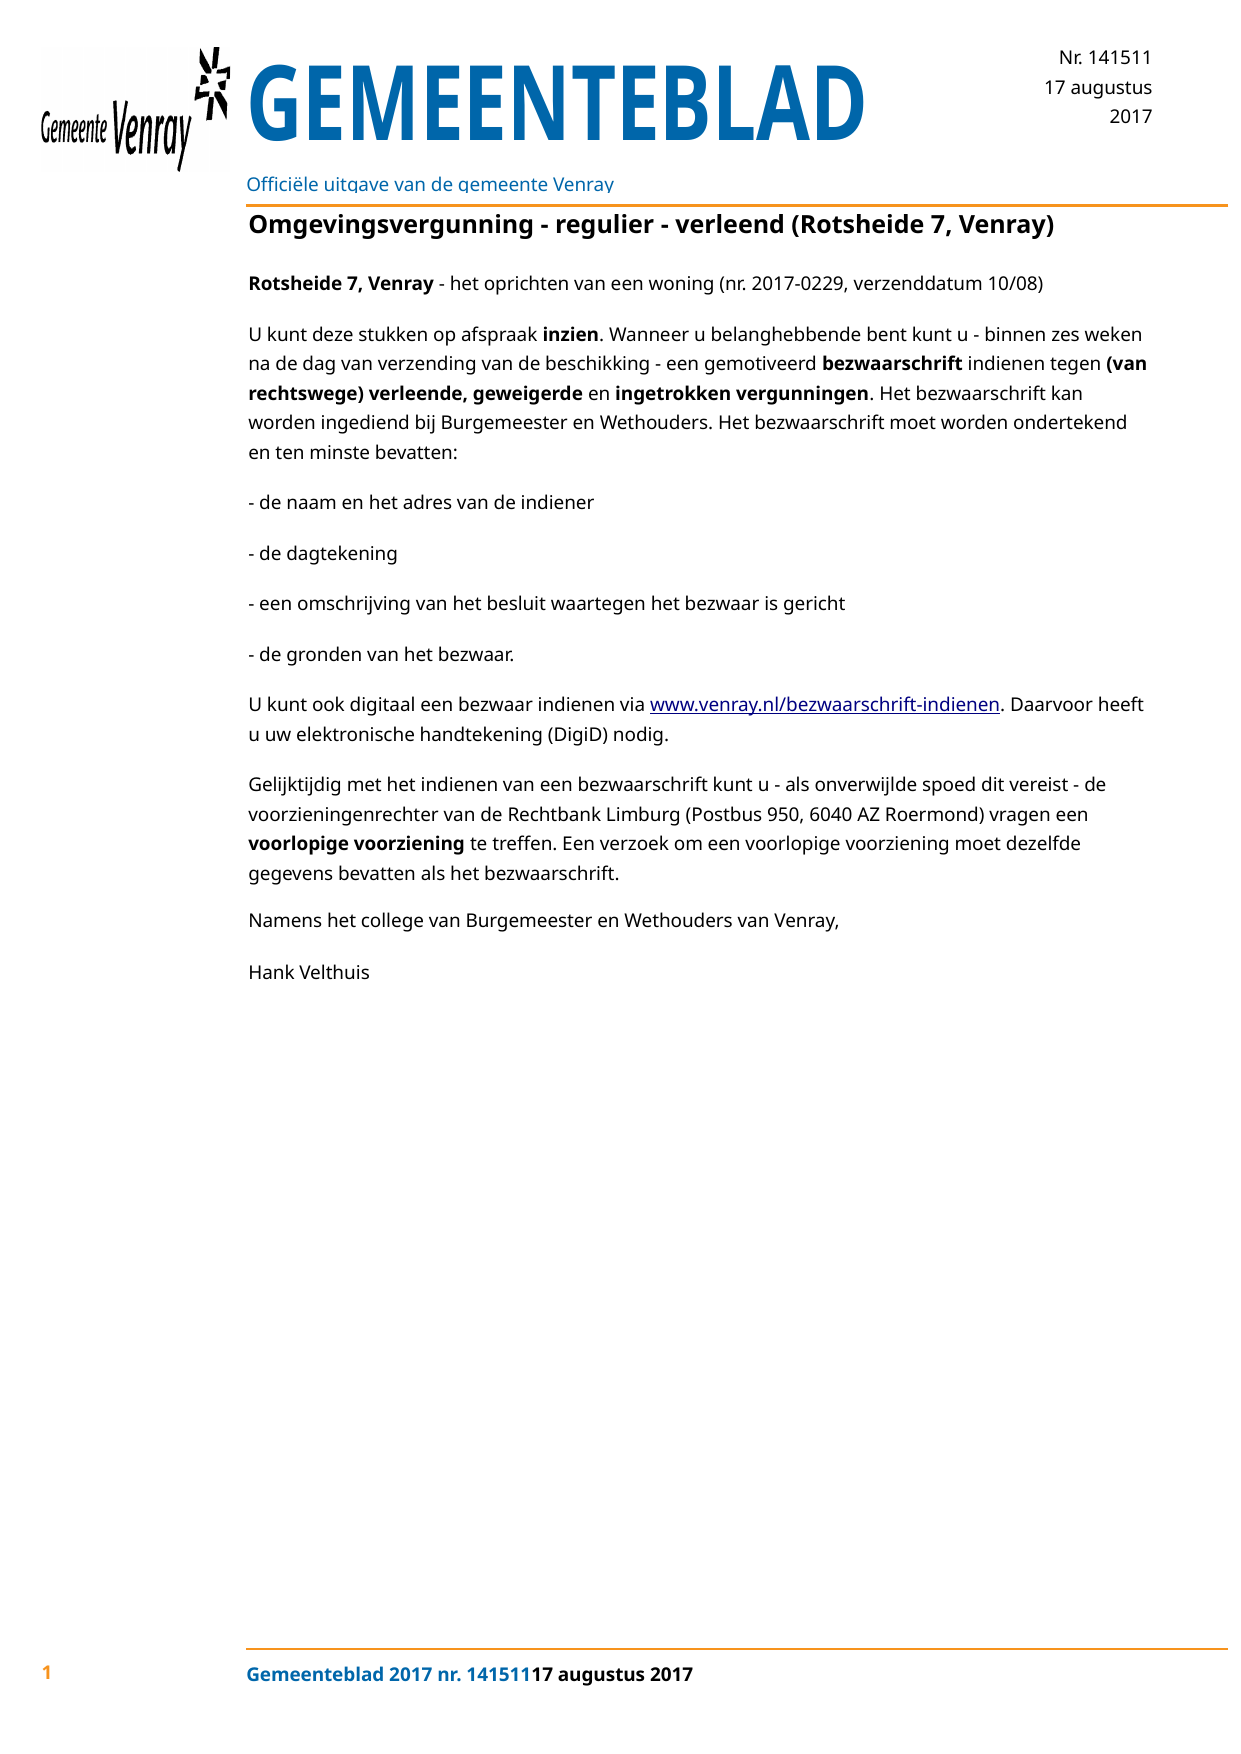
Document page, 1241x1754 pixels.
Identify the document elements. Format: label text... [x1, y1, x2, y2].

text Namens het college van Burgemeester en Wethouders van Venray, [248, 908, 1152, 933]
picture [41, 47, 231, 172]
text - de gronden van het bezwaar. [248, 641, 1152, 666]
text Rotsheide 7, Venray - het oprichten van een woning (nr. 2017-0229, verzenddatum 10/08) [248, 270, 1152, 296]
text U kunt deze stukken op afspraak inzien. Wanneer u belanghebbende bent kunt u - binnen zes weken na de dag van verzending van de beschikking - een gemotiveerd bezwaarschrift indienen tegen (van rechtswege) verleende, geweigerde en ingetrokken vergunningen. Het bezwaarschrift kan worden ingediend bij Burgemeester en Wethouders. Het bezwaarschrift moet worden ondertekend en ten minste bevatten: [248, 321, 1152, 465]
text Omgevingsvergunning - regulier - verleend (Rotsheide 7, Venray) [248, 207, 1152, 241]
text Gelijktijdig met het indienen van een bezwaarschrift kunt u - als onverwijlde spoed dit vereist - de voorzieningenrechter van de Rechtbank Limburg (Postbus 950, 6040 AZ Roermond) vragen een voorlopige voorziening te treffen. Een verzoek om een voorlopige voorziening moet dezelfde gegevens bevatten als het bezwaarschrift. [248, 771, 1152, 886]
text - de naam en het adres van de indiener [248, 489, 1152, 515]
text U kunt ook digitaal een bezwaar indienen via www.venray.nl/bezwaarschrift-indienen. Daarvoor heeft u uw elektronische handtekening (DigiD) nodig. [248, 691, 1152, 746]
text Hank Velthuis [248, 959, 1152, 985]
text - de dagtekening [248, 540, 1152, 566]
text - een omschrijving van het besluit waartegen het bezwaar is gericht [248, 590, 1152, 616]
